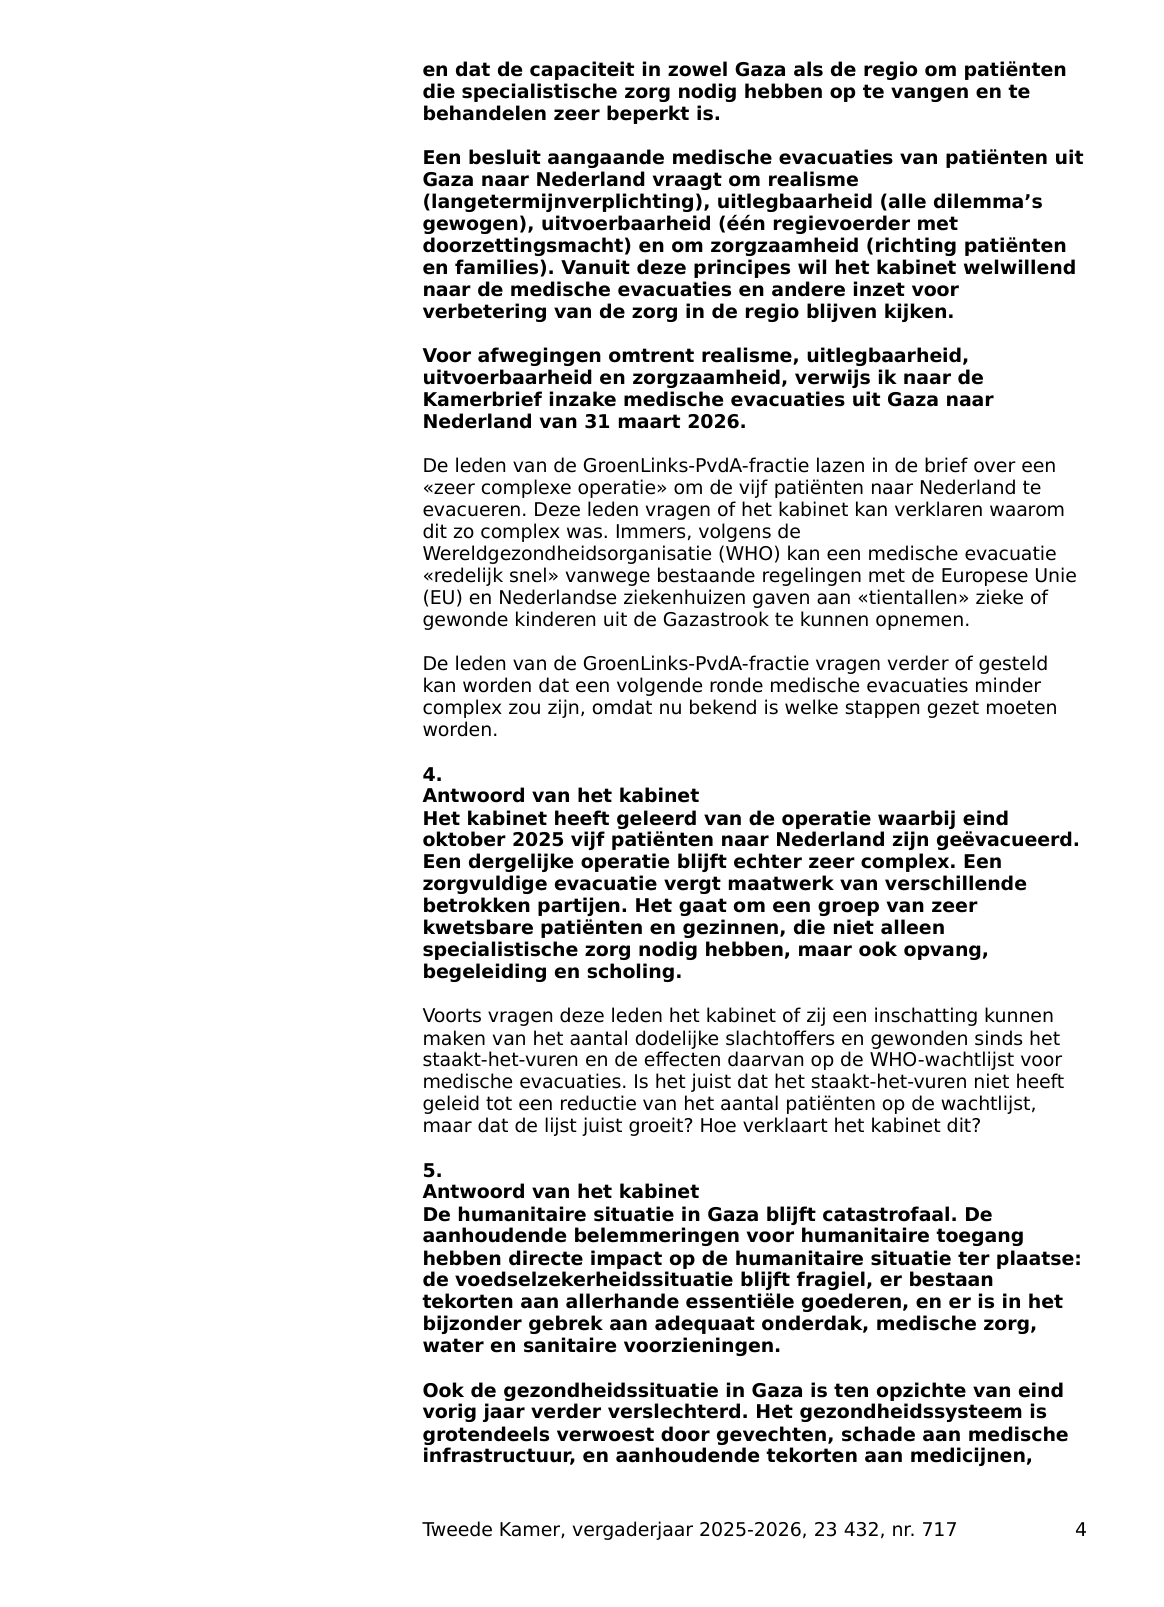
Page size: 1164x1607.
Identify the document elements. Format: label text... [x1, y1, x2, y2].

text Ook de gezondheidssituatie in Gaza is ten opzichte van eind vorig jaar verder verslechterd. Het gezondheidssysteem is grotendeels verwoest door gevechten, schade aan medische infrastructuur, en aanhoudende tekorten aan medicijnen, [422, 1379, 1087, 1467]
text Antwoord van het kabinet [422, 1181, 1087, 1203]
text en dat de capaciteit in zowel Gaza als de regio om patiënten die specialistische zorg nodig hebben op te vangen en te behandelen zeer beperkt is. [422, 59, 1087, 125]
text Een besluit aangaande medische evacuaties van patiënten uit Gaza naar Nederland vraagt om realisme (langetermijnverplichting), uitlegbaarheid (alle dilemma’s gewogen), uitvoerbaarheid (één regievoerder met doorzettingsmacht) en om zorgzaamheid (richting patiënten en families). Vanuit deze principes wil het kabinet welwillend naar de medische evacuaties en andere inzet voor verbetering van de zorg in de regio blijven kijken. [422, 147, 1087, 323]
text Voor afwegingen omtrent realisme, uitlegbaarheid, uitvoerbaarheid en zorgzaamheid, verwijs ik naar de Kamerbrief inzake medische evacuaties uit Gaza naar Nederland van 31 maart 2026. [422, 345, 1087, 433]
text Het kabinet heeft geleerd van de operatie waarbij eind oktober 2025 vijf patiënten naar Nederland zijn geëvacueerd. Een dergelijke operatie blijft echter zeer complex. Een zorgvuldige evacuatie vergt maatwerk van verschillende betrokken partijen. Het gaat om een groep van zeer kwetsbare patiënten en gezinnen, die niet alleen specialistische zorg nodig hebben, maar ook opvang, begeleiding en scholing. [422, 807, 1087, 983]
text 4. [422, 763, 1087, 785]
text De leden van de GroenLinks-PvdA-fractie lazen in de brief over een «zeer complexe operatie» om de vijf patiënten naar Nederland te evacueren. Deze leden vragen of het kabinet kan verklaren waarom dit zo complex was. Immers, volgens de Wereldgezondheidsorganisatie (WHO) kan een medische evacuatie «redelijk snel» vanwege bestaande regelingen met de Europese Unie (EU) en Nederlandse ziekenhuizen gaven aan «tientallen» zieke of gewonde kinderen uit de Gazastrook te kunnen opnemen. [422, 455, 1087, 631]
text Voorts vragen deze leden het kabinet of zij een inschatting kunnen maken van het aantal dodelijke slachtoffers en gewonden sinds het staakt-het-vuren en de effecten daarvan op de WHO-wachtlijst voor medische evacuaties. Is het juist dat het staakt-het-vuren niet heeft geleid tot een reductie van het aantal patiënten op de wachtlijst, maar dat de lijst juist groeit? Hoe verklaart het kabinet dit? [422, 1005, 1087, 1137]
text 5. [422, 1159, 1087, 1181]
text De leden van de GroenLinks-PvdA-fractie vragen verder of gesteld kan worden dat een volgende ronde medische evacuaties minder complex zou zijn, omdat nu bekend is welke stappen gezet moeten worden. [422, 653, 1087, 741]
text De humanitaire situatie in Gaza blijft catastrofaal. De aanhoudende belemmeringen voor humanitaire toegang hebben directe impact op de humanitaire situatie ter plaatse: de voedselzekerheidssituatie blijft fragiel, er bestaan tekorten aan allerhande essentiële goederen, en er is in het bijzonder gebrek aan adequaat onderdak, medische zorg, water en sanitaire voorzieningen. [422, 1203, 1087, 1357]
text Antwoord van het kabinet [422, 785, 1087, 807]
